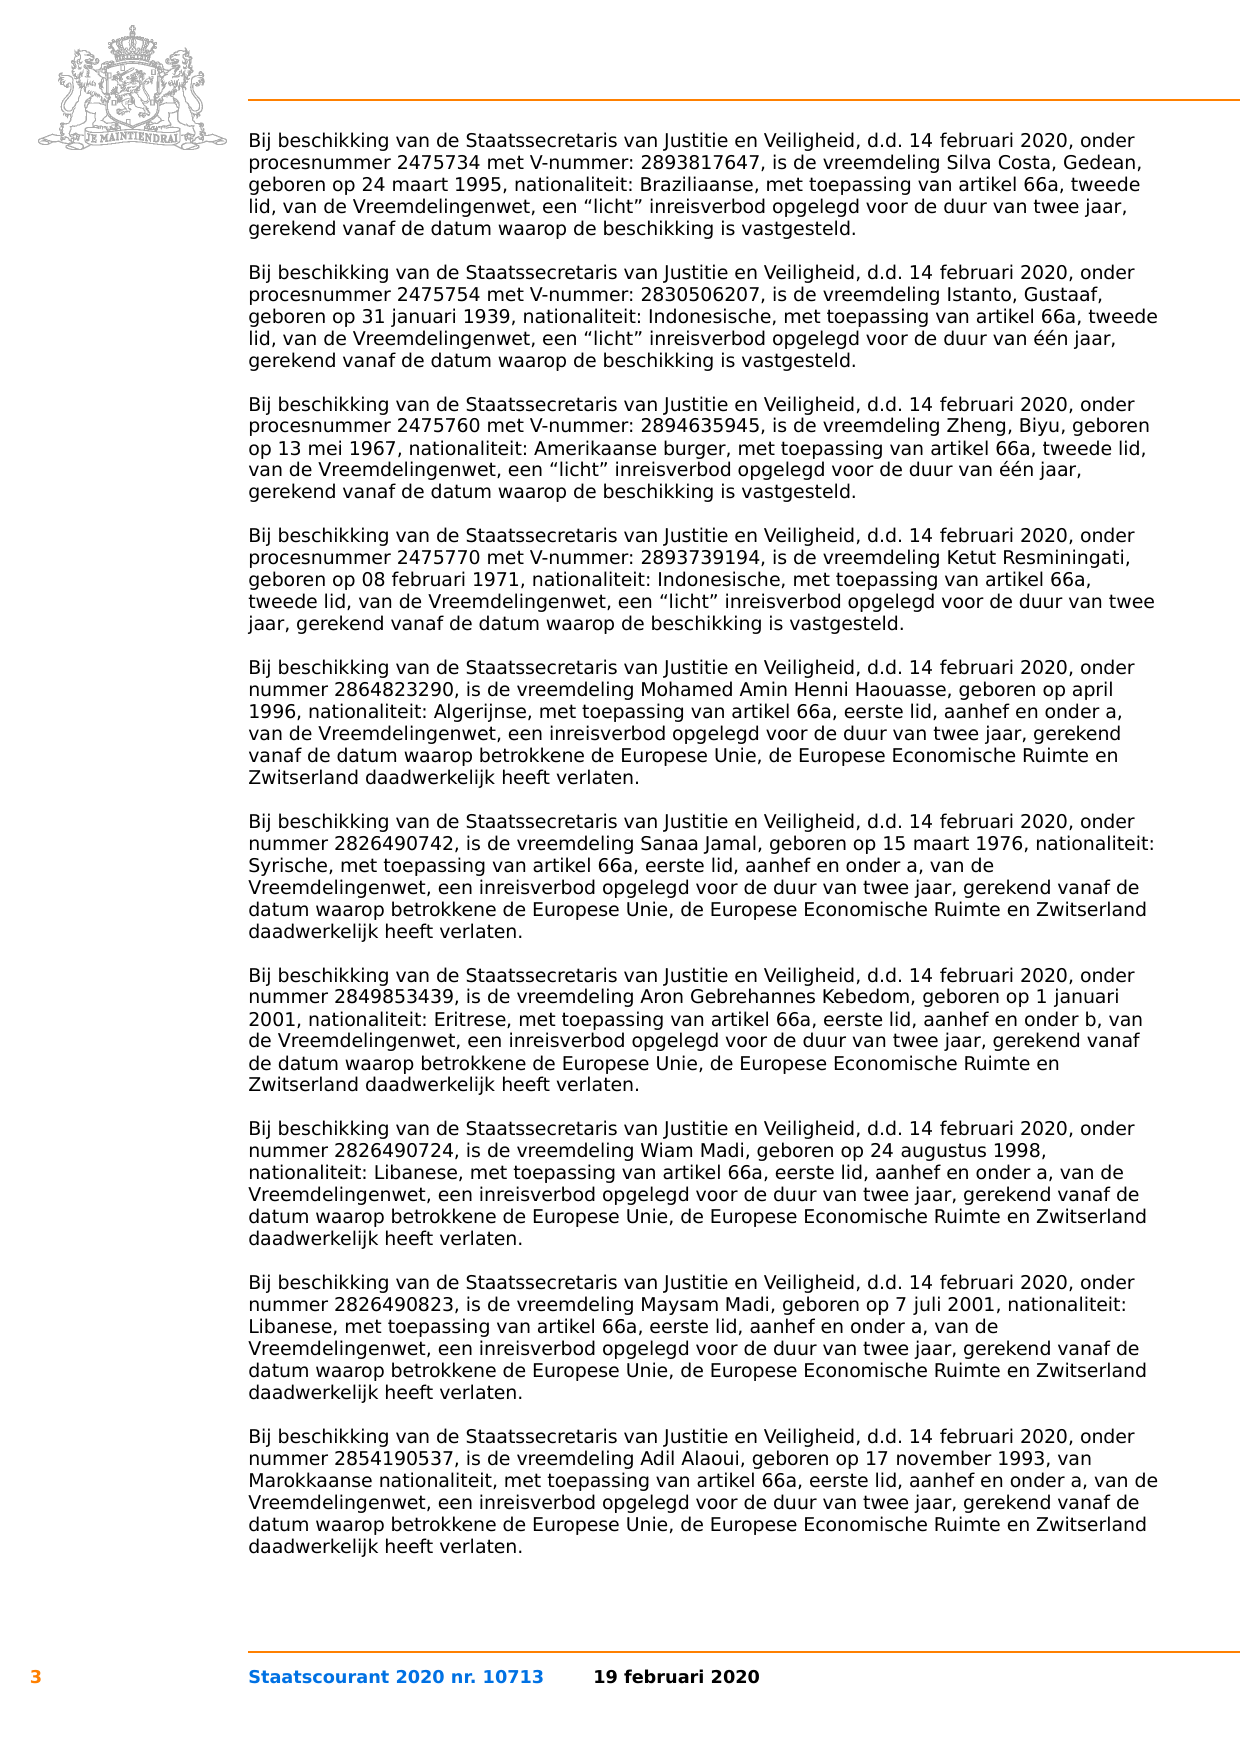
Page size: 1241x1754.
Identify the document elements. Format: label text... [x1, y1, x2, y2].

text Bij beschikking van de Staatssecretaris van Justitie en Veiligheid, d.d. 14 februari 2020, onder nummer 2854190537, is de vreemdeling Adil Alaoui, geboren op 17 november 1993, van Marokkaanse nationaliteit, met toepassing van artikel 66a, eerste lid, aanhef en onder a, van de Vreemdelingenwet, een inreisverbod opgelegd voor de duur van twee jaar, gerekend vanaf de datum waarop betrokkene de Europese Unie, de Europese Economische Ruimte en Zwitserland daadwerkelijk heeft verlaten. [248, 1426, 1163, 1558]
text Bij beschikking van de Staatssecretaris van Justitie en Veiligheid, d.d. 14 februari 2020, onder nummer 2826490823, is de vreemdeling Maysam Madi, geboren op 7 juli 2001, nationaliteit: Libanese, met toepassing van artikel 66a, eerste lid, aanhef en onder a, van de Vreemdelingenwet, een inreisverbod opgelegd voor de duur van twee jaar, gerekend vanaf de datum waarop betrokkene de Europese Unie, de Europese Economische Ruimte en Zwitserland daadwerkelijk heeft verlaten. [248, 1272, 1163, 1404]
text Bij beschikking van de Staatssecretaris van Justitie en Veiligheid, d.d. 14 februari 2020, onder nummer 2864823290, is de vreemdeling Mohamed Amin Henni Haouasse, geboren op april 1996, nationaliteit: Algerijnse, met toepassing van artikel 66a, eerste lid, aanhef en onder a, van de Vreemdelingenwet, een inreisverbod opgelegd voor de duur van twee jaar, gerekend vanaf de datum waarop betrokkene de Europese Unie, de Europese Economische Ruimte en Zwitserland daadwerkelijk heeft verlaten. [248, 657, 1163, 789]
picture [38, 25, 227, 150]
text Bij beschikking van de Staatssecretaris van Justitie en Veiligheid, d.d. 14 februari 2020, onder nummer 2826490724, is de vreemdeling Wiam Madi, geboren op 24 augustus 1998, nationaliteit: Libanese, met toepassing van artikel 66a, eerste lid, aanhef en onder a, van de Vreemdelingenwet, een inreisverbod opgelegd voor de duur van twee jaar, gerekend vanaf de datum waarop betrokkene de Europese Unie, de Europese Economische Ruimte en Zwitserland daadwerkelijk heeft verlaten. [248, 1118, 1163, 1250]
text Bij beschikking van de Staatssecretaris van Justitie en Veiligheid, d.d. 14 februari 2020, onder nummer 2849853439, is de vreemdeling Aron Gebrehannes Kebedom, geboren op 1 januari 2001, nationaliteit: Eritrese, met toepassing van artikel 66a, eerste lid, aanhef en onder b, van de Vreemdelingenwet, een inreisverbod opgelegd voor de duur van twee jaar, gerekend vanaf de datum waarop betrokkene de Europese Unie, de Europese Economische Ruimte en Zwitserland daadwerkelijk heeft verlaten. [248, 964, 1163, 1096]
text Bij beschikking van de Staatssecretaris van Justitie en Veiligheid, d.d. 14 februari 2020, onder procesnummer 2475770 met V-nummer: 2893739194, is de vreemdeling Ketut Resminingati, geboren op 08 februari 1971, nationaliteit: Indonesische, met toepassing van artikel 66a, tweede lid, van de Vreemdelingenwet, een “licht” inreisverbod opgelegd voor de duur van twee jaar, gerekend vanaf de datum waarop de beschikking is vastgesteld. [248, 525, 1163, 635]
text Bij beschikking van de Staatssecretaris van Justitie en Veiligheid, d.d. 14 februari 2020, onder nummer 2826490742, is de vreemdeling Sanaa Jamal, geboren op 15 maart 1976, nationaliteit: Syrische, met toepassing van artikel 66a, eerste lid, aanhef en onder a, van de Vreemdelingenwet, een inreisverbod opgelegd voor de duur van twee jaar, gerekend vanaf de datum waarop betrokkene de Europese Unie, de Europese Economische Ruimte en Zwitserland daadwerkelijk heeft verlaten. [248, 811, 1163, 943]
text Bij beschikking van de Staatssecretaris van Justitie en Veiligheid, d.d. 14 februari 2020, onder procesnummer 2475734 met V-nummer: 2893817647, is de vreemdeling Silva Costa, Gedean, geboren op 24 maart 1995, nationaliteit: Braziliaanse, met toepassing van artikel 66a, tweede lid, van de Vreemdelingenwet, een “licht” inreisverbod opgelegd voor de duur van twee jaar, gerekend vanaf de datum waarop de beschikking is vastgesteld. [248, 130, 1163, 240]
text Bij beschikking van de Staatssecretaris van Justitie en Veiligheid, d.d. 14 februari 2020, onder procesnummer 2475760 met V-nummer: 2894635945, is de vreemdeling Zheng, Biyu, geboren op 13 mei 1967, nationaliteit: Amerikaanse burger, met toepassing van artikel 66a, tweede lid, van de Vreemdelingenwet, een “licht” inreisverbod opgelegd voor de duur van één jaar, gerekend vanaf de datum waarop de beschikking is vastgesteld. [248, 393, 1163, 503]
text Bij beschikking van de Staatssecretaris van Justitie en Veiligheid, d.d. 14 februari 2020, onder procesnummer 2475754 met V-nummer: 2830506207, is de vreemdeling Istanto, Gustaaf, geboren op 31 januari 1939, nationaliteit: Indonesische, met toepassing van artikel 66a, tweede lid, van de Vreemdelingenwet, een “licht” inreisverbod opgelegd voor de duur van één jaar, gerekend vanaf de datum waarop de beschikking is vastgesteld. [248, 262, 1163, 372]
